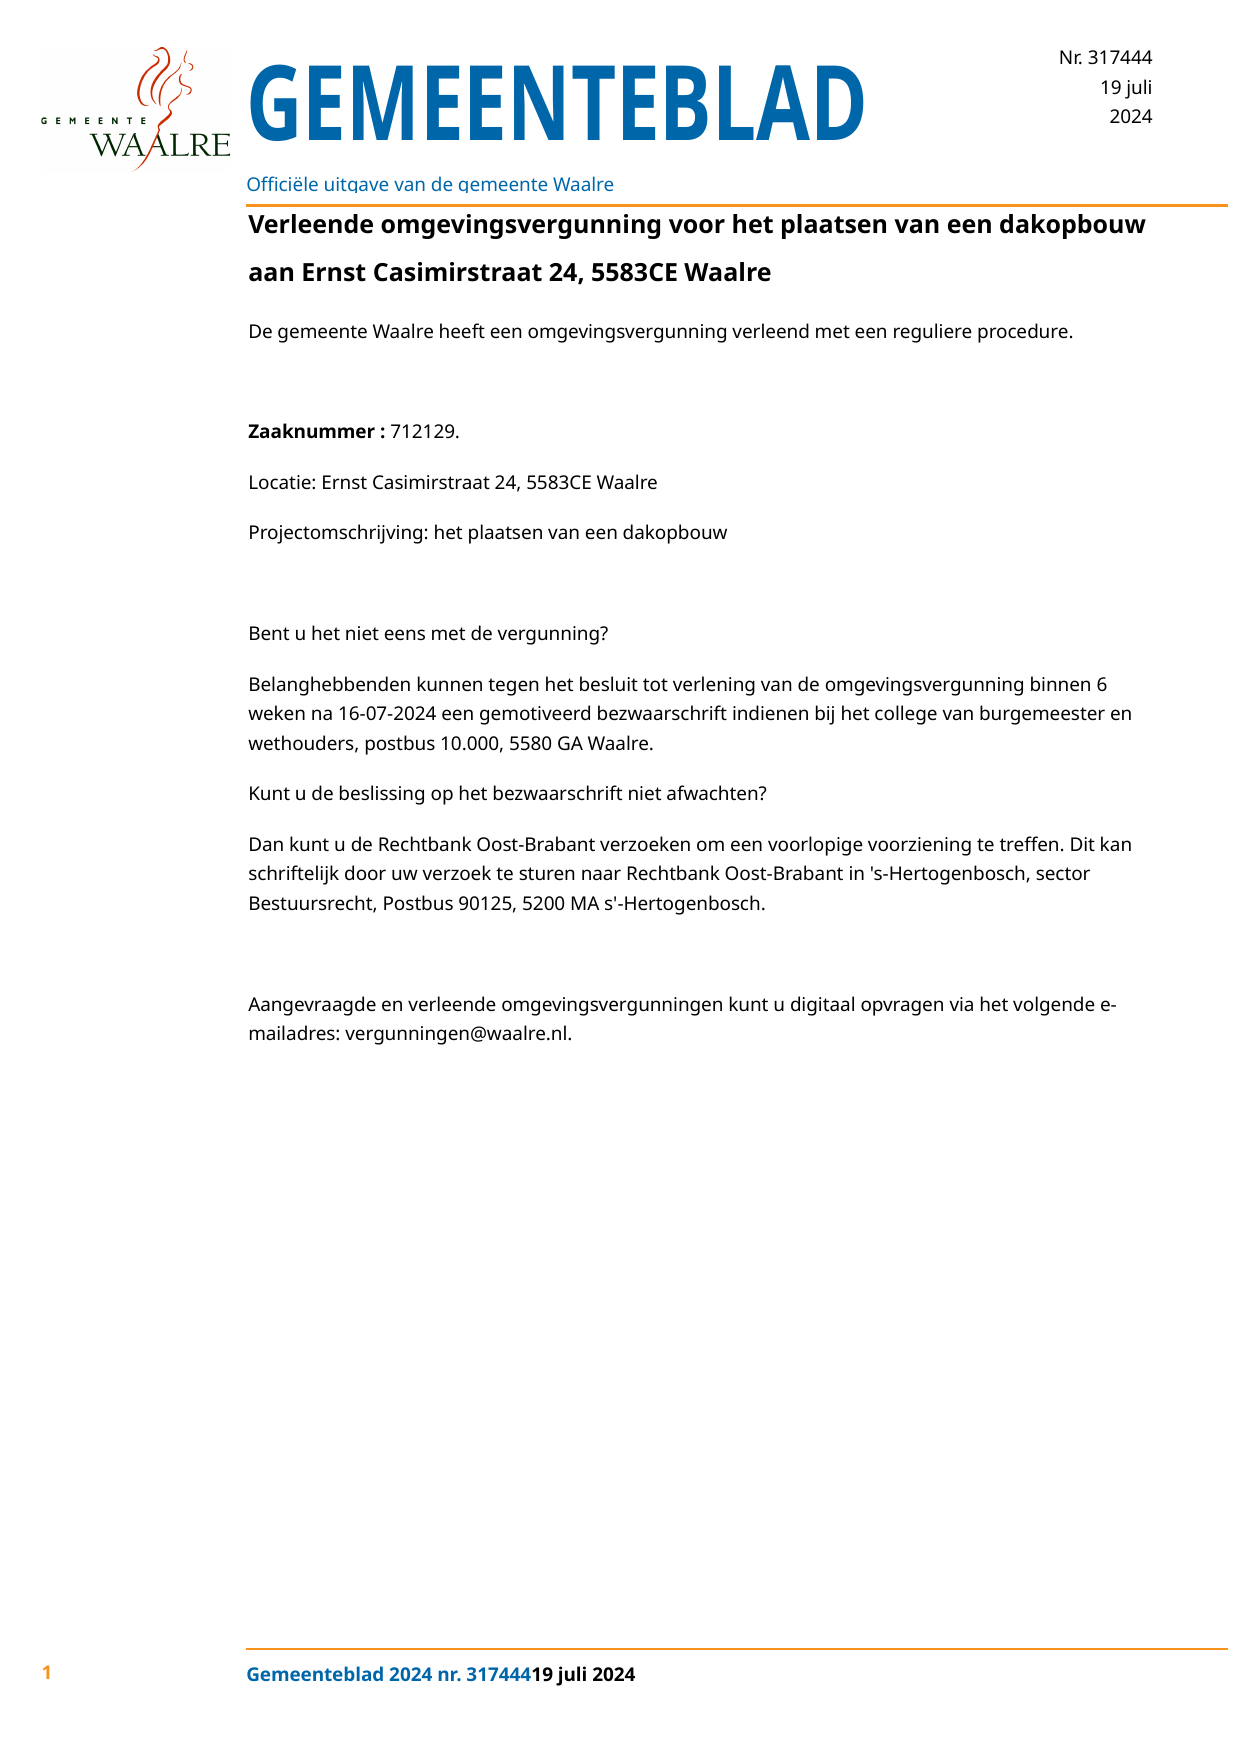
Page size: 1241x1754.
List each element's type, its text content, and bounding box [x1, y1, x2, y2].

text Zaaknummer : 712129. [248, 419, 1152, 444]
text Bent u het niet eens met de vergunning? [248, 620, 1152, 646]
text Dan kunt u de Rechtbank Oost-Brabant verzoeken om een voorlopige voorziening te treffen. Dit kan schriftelijk door uw verzoek te sturen naar Rechtbank Oost-Brabant in 's-Hertogenbosch, sector Bestuursrecht, Postbus 90125, 5200 MA s'-Hertogenbosch. [248, 831, 1152, 916]
text Aangevraagde en verleende omgevingsvergunningen kunt u digitaal opvragen via het volgende e-mailadres: vergunningen@waalre.nl. [248, 991, 1152, 1046]
text Locatie: Ernst Casimirstraat 24, 5583CE Waalre [248, 469, 1152, 495]
text Verleende omgevingsvergunning voor het plaatsen van een dakopbouw aan Ernst Casimirstraat 24, 5583CE Waalre [248, 207, 1152, 288]
text Kunt u de beslissing op het bezwaarschrift niet afwachten? [248, 780, 1152, 806]
text Projectomschrijving: het plaatsen van een dakopbouw [248, 519, 1152, 545]
text Belanghebbenden kunnen tegen het besluit tot verlening van de omgevingsvergunning binnen 6 weken na 16-07-2024 een gemotiveerd bezwaarschrift indienen bij het college van burgemeester en wethouders, postbus 10.000, 5580 GA Waalre. [248, 671, 1152, 756]
text De gemeente Waalre heeft een omgevingsvergunning verleend met een reguliere procedure. [248, 318, 1152, 344]
picture [41, 47, 231, 172]
